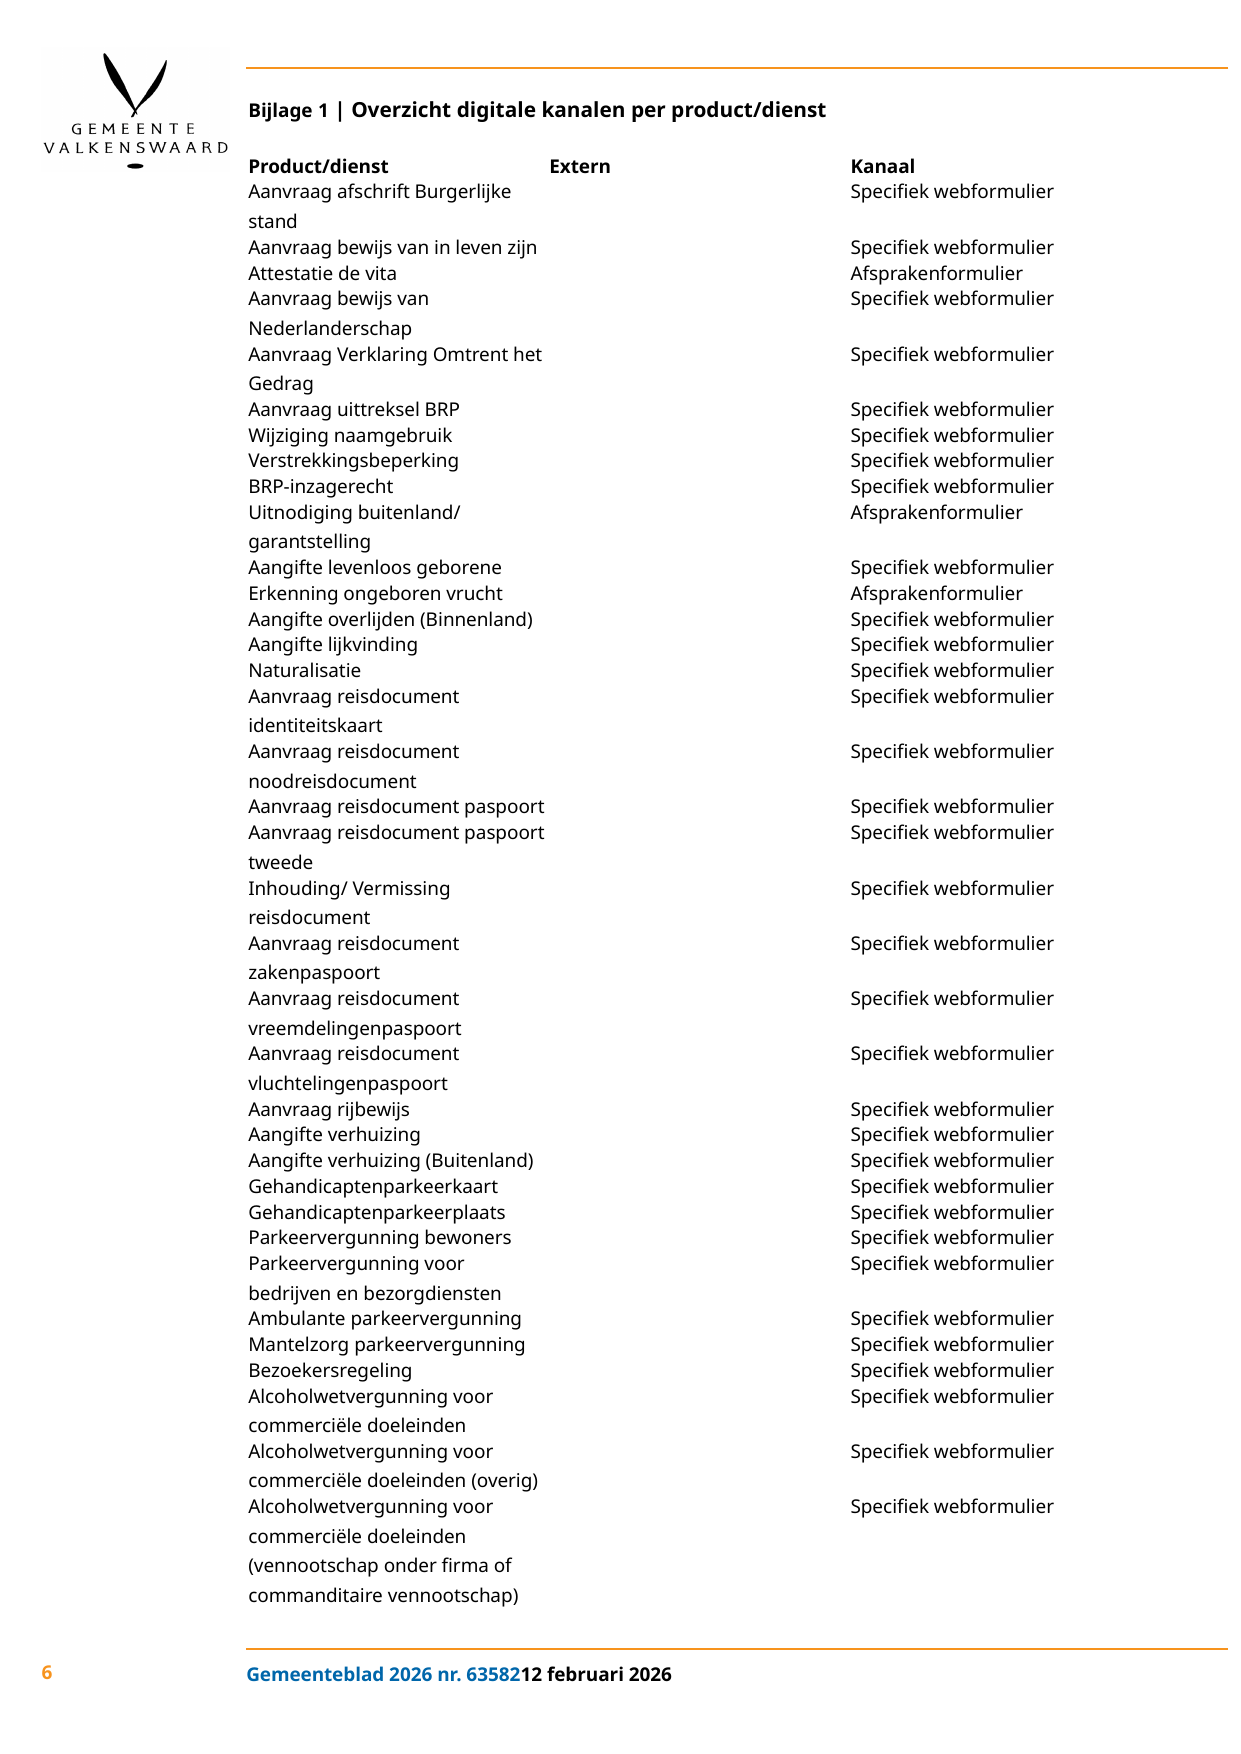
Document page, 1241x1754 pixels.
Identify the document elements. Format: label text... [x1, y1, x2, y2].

table_cell Aanvraag bewijs van Nederlanderschap [248, 286, 549, 341]
table_cell [549, 1306, 850, 1331]
table_cell Specifiek webformulier [850, 1122, 1152, 1147]
table_cell [549, 1494, 850, 1608]
table_cell Bezoekersregeling [248, 1357, 549, 1383]
table_cell Specifiek webformulier [850, 794, 1152, 819]
table_cell Specifiek webformulier [850, 632, 1152, 657]
table_cell Specifiek webformulier [850, 179, 1152, 234]
table_cell [549, 683, 850, 738]
picture [41, 47, 231, 172]
table_cell Specifiek webformulier [850, 1148, 1152, 1173]
table_cell Specifiek webformulier [850, 1173, 1152, 1199]
table_cell Specifiek webformulier [850, 657, 1152, 683]
table_header Extern [549, 153, 850, 179]
table_cell Attestatie de vita [248, 260, 549, 286]
table_cell Specifiek webformulier [850, 473, 1152, 499]
table_cell Wijziging naamgebruik [248, 422, 549, 448]
table_cell Alcoholwetvergunning voor commerciële doeleinden [248, 1383, 549, 1438]
table_cell [549, 1122, 850, 1147]
table_cell Parkeervergunning voor bedrijven en bezorgdiensten [248, 1250, 549, 1306]
table_cell Ambulante parkeervergunning [248, 1306, 549, 1331]
table_cell Specifiek webformulier [850, 1494, 1152, 1608]
table_cell Specifiek webformulier [850, 683, 1152, 738]
table_cell [549, 341, 850, 396]
table_cell Specifiek webformulier [850, 554, 1152, 580]
table_cell Aanvraag bewijs van in leven zijn [248, 234, 549, 260]
table_cell [549, 260, 850, 286]
table_cell Aanvraag reisdocument paspoort tweede [248, 819, 549, 875]
table_cell [549, 580, 850, 606]
table_cell Specifiek webformulier [850, 341, 1152, 396]
table_cell Mantelzorg parkeervergunning [248, 1331, 549, 1357]
table_cell Aanvraag reisdocument paspoort [248, 794, 549, 819]
table_cell Erkenning ongeboren vrucht [248, 580, 549, 606]
table_cell Alcoholwetvergunning voor commerciële doeleinden (overig) [248, 1438, 549, 1493]
table_cell Aanvraag reisdocument identiteitskaart [248, 683, 549, 738]
table_cell Aanvraag reisdocument zakenpaspoort [248, 930, 549, 985]
table_cell Specifiek webformulier [850, 422, 1152, 448]
table_cell Aanvraag reisdocument vluchtelingenpaspoort [248, 1041, 549, 1096]
table_cell [549, 794, 850, 819]
table_cell Specifiek webformulier [850, 234, 1152, 260]
table_cell Specifiek webformulier [850, 1225, 1152, 1250]
table_cell Aangifte verhuizing (Buitenland) [248, 1148, 549, 1173]
table_cell Specifiek webformulier [850, 819, 1152, 875]
table_cell Aanvraag afschrift Burgerlijke stand [248, 179, 549, 234]
table_cell [549, 930, 850, 985]
table_cell Gehandicaptenparkeerkaart [248, 1173, 549, 1199]
table_cell [549, 286, 850, 341]
table_cell Aangifte verhuizing [248, 1122, 549, 1147]
table_cell Afsprakenformulier [850, 580, 1152, 606]
table_cell Specifiek webformulier [850, 1306, 1152, 1331]
table_cell [549, 234, 850, 260]
table_cell [549, 1331, 850, 1357]
table_cell [549, 422, 850, 448]
table_cell Specifiek webformulier [850, 875, 1152, 930]
table_cell [549, 1225, 850, 1250]
table_cell Parkeervergunning bewoners [248, 1225, 549, 1250]
table_cell Aanvraag Verklaring Omtrent het Gedrag [248, 341, 549, 396]
table_cell Afsprakenformulier [850, 260, 1152, 286]
table_cell [549, 448, 850, 473]
table_cell [549, 985, 850, 1041]
table_cell Afsprakenformulier [850, 499, 1152, 554]
table_cell Specifiek webformulier [850, 286, 1152, 341]
table_cell [549, 819, 850, 875]
table_cell Aangifte levenloos geborene [248, 554, 549, 580]
table_header Product/dienst [248, 153, 549, 179]
text Bijlage 1 | Overzicht digitale kanalen per product/dienst [248, 95, 1152, 123]
table_cell [549, 738, 850, 794]
table_cell Alcoholwetvergunning voor commerciële doeleinden (vennootschap onder firma of commanditaire vennootschap) [248, 1494, 549, 1608]
table_cell [549, 396, 850, 422]
table_cell [549, 606, 850, 632]
table_cell Specifiek webformulier [850, 1331, 1152, 1357]
table_cell Aanvraag reisdocument noodreisdocument [248, 738, 549, 794]
table_cell Specifiek webformulier [850, 930, 1152, 985]
table_cell Aanvraag reisdocument vreemdelingenpaspoort [248, 985, 549, 1041]
table_cell Specifiek webformulier [850, 1250, 1152, 1306]
table_cell Inhouding/ Vermissing reisdocument [248, 875, 549, 930]
table_cell [549, 1096, 850, 1122]
table_cell Specifiek webformulier [850, 606, 1152, 632]
table_cell Aanvraag rijbewijs [248, 1096, 549, 1122]
table_cell [549, 499, 850, 554]
table_cell Aangifte lijkvinding [248, 632, 549, 657]
table_cell Specifiek webformulier [850, 738, 1152, 794]
table_cell Uitnodiging buitenland/ garantstelling [248, 499, 549, 554]
table_header Kanaal [850, 153, 1152, 179]
table_cell Specifiek webformulier [850, 396, 1152, 422]
table_cell [549, 1041, 850, 1096]
table_cell Verstrekkingsbeperking [248, 448, 549, 473]
table_cell Specifiek webformulier [850, 1096, 1152, 1122]
table_cell Specifiek webformulier [850, 1438, 1152, 1493]
table_cell [549, 657, 850, 683]
table_cell Gehandicaptenparkeerplaats [248, 1199, 549, 1224]
table_cell Specifiek webformulier [850, 1041, 1152, 1096]
table_cell [549, 1383, 850, 1438]
table_cell Specifiek webformulier [850, 448, 1152, 473]
table_cell [549, 179, 850, 234]
table_cell [549, 1199, 850, 1224]
table_cell Aangifte overlijden (Binnenland) [248, 606, 549, 632]
table_cell Specifiek webformulier [850, 985, 1152, 1041]
table_cell Specifiek webformulier [850, 1383, 1152, 1438]
table_cell [549, 1173, 850, 1199]
table_cell [549, 1250, 850, 1306]
table_cell [549, 1357, 850, 1383]
table_cell Naturalisatie [248, 657, 549, 683]
table_cell [549, 473, 850, 499]
table_cell [549, 1148, 850, 1173]
table_cell [549, 1438, 850, 1493]
table_cell [549, 875, 850, 930]
table_cell Specifiek webformulier [850, 1199, 1152, 1224]
table_cell BRP-inzagerecht [248, 473, 549, 499]
table_cell Aanvraag uittreksel BRP [248, 396, 549, 422]
table_cell [549, 554, 850, 580]
table_cell Specifiek webformulier [850, 1357, 1152, 1383]
table_cell [549, 632, 850, 657]
